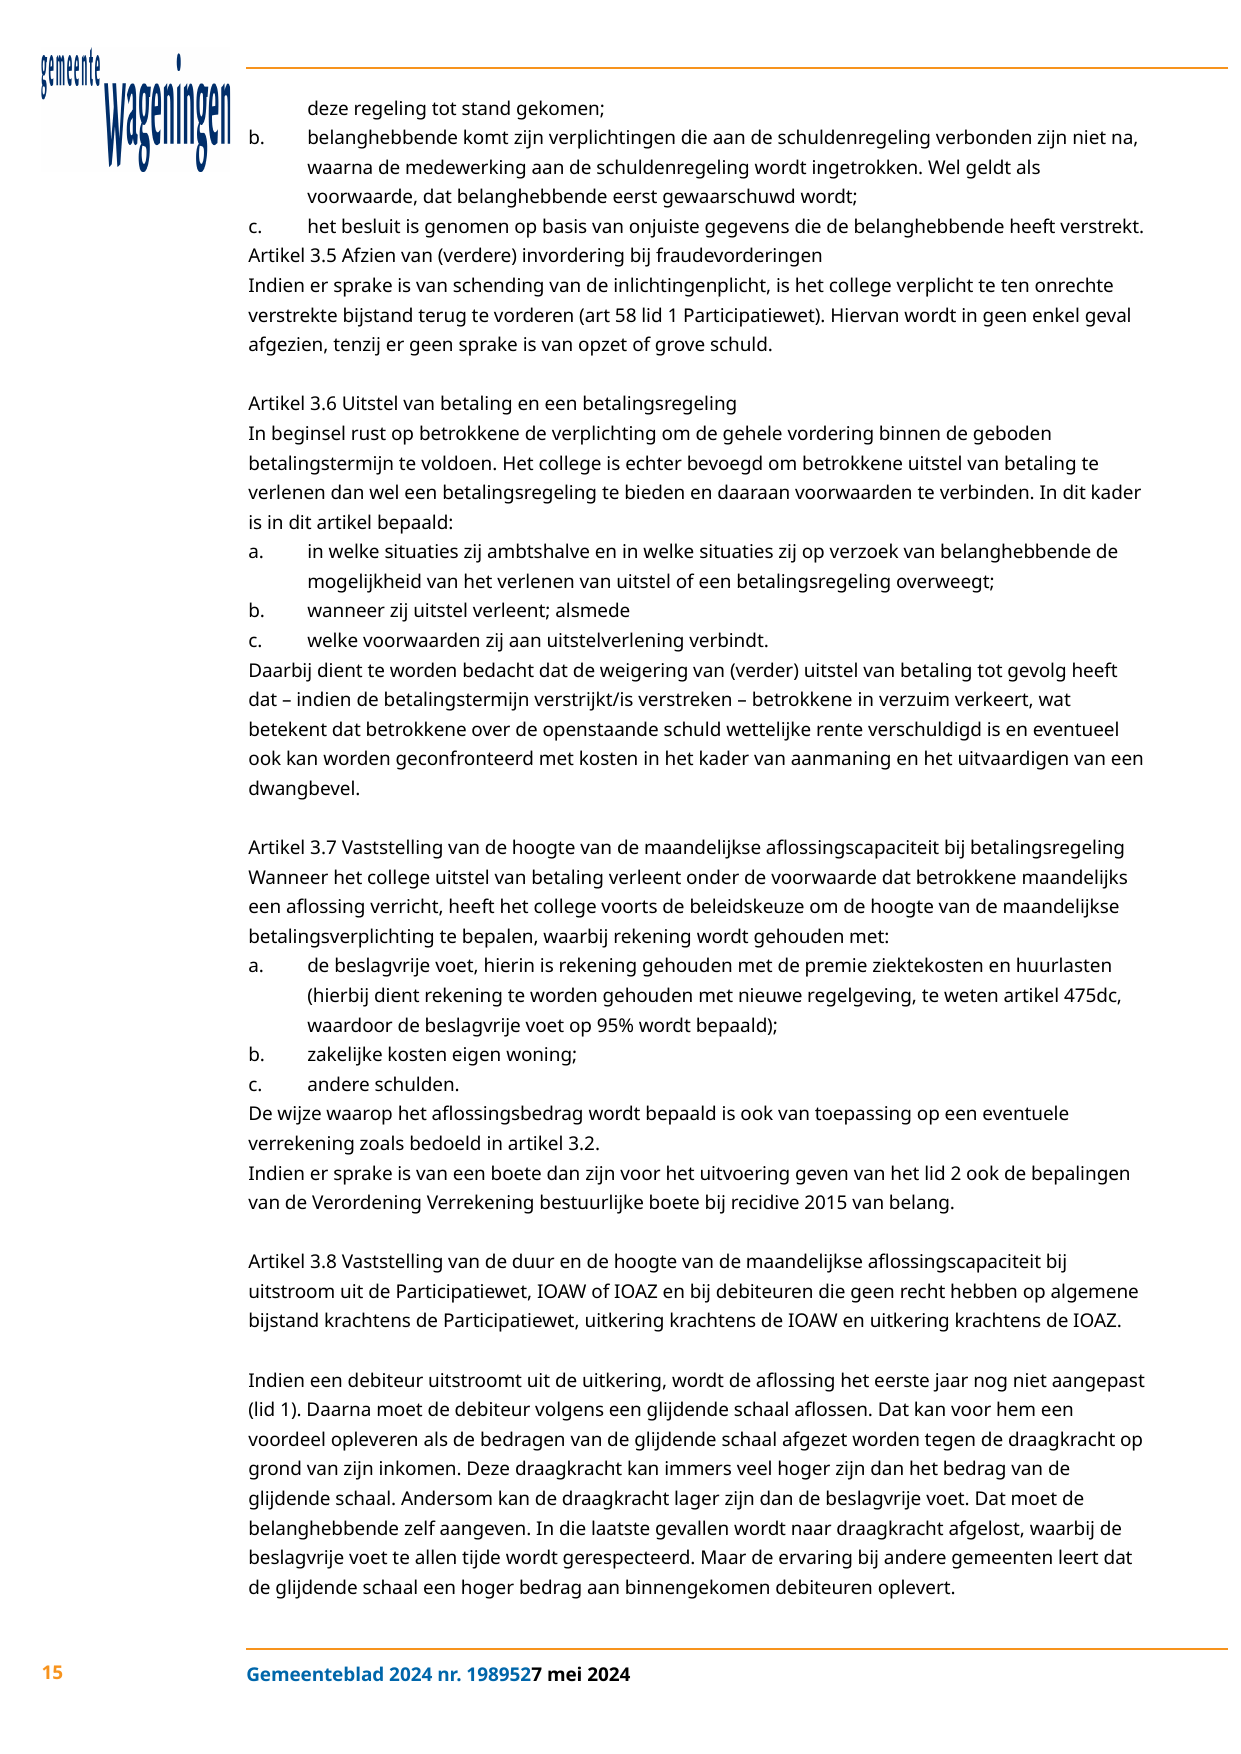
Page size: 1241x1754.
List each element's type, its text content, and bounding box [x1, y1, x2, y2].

text In beginsel rust op betrokkene de verplichting om de gehele vordering binnen de geboden betalingstermijn te voldoen. Het college is echter bevoegd om betrokkene uitstel van betaling te verlenen dan wel een betalingsregeling te bieden en daaraan voorwaarden te verbinden. In dit kader is in dit artikel bepaald: [248, 420, 1152, 535]
text Daarbij dient te worden bedacht dat de weigering van (verder) uitstel van betaling tot gevolg heeft dat – indien de betalingstermijn verstrijkt/is verstreken – betrokkene in verzuim verkeert, wat betekent dat betrokkene over de openstaande schuld wettelijke rente verschuldigd is en eventueel ook kan worden geconfronteerd met kosten in het kader van aanmaning en het uitvaardigen van een dwangbevel. [248, 657, 1152, 801]
list welke voorwaarden zij aan uitstelverlening verbindt. [248, 627, 1152, 653]
text De wijze waarop het aflossingsbedrag wordt bepaald is ook van toepassing op een eventuele verrekening zoals bedoeld in artikel 3.2. [248, 1101, 1152, 1156]
list andere schulden. [248, 1071, 1152, 1097]
list wanneer zij uitstel verleent; alsmede [248, 598, 1152, 623]
list deze regeling tot stand gekomen; [248, 95, 1152, 121]
list belanghebbende komt zijn verplichtingen die aan de schuldenregeling verbonden zijn niet na, waarna de medewerking aan de schuldenregeling wordt ingetrokken. Wel geldt als voorwaarde, dat belanghebbende eerst gewaarschuwd wordt; [248, 124, 1152, 209]
text Artikel 3.7 Vaststelling van de hoogte van de maandelijkse aflossingscapaciteit bij betalingsregeling Wanneer het college uitstel van betaling verleent onder de voorwaarde dat betrokkene maandelijks een aflossing verricht, heeft het college voorts de beleidskeuze om de hoogte van de maandelijkse betalingsverplichting te bepalen, waarbij rekening wordt gehouden met: [248, 834, 1152, 949]
text Artikel 3.5 Afzien van (verdere) invordering bij fraudevorderingen [248, 243, 1152, 268]
list het besluit is genomen op basis van onjuiste gegevens die de belanghebbende heeft verstrekt. [248, 213, 1152, 239]
text Artikel 3.6 Uitstel van betaling en een betalingsregeling [248, 391, 1152, 416]
list zakelijke kosten eigen woning; [248, 1041, 1152, 1067]
text Indien een debiteur uitstroomt uit de uitkering, wordt de aflossing het eerste jaar nog niet aangepast (lid 1). Daarna moet de debiteur volgens een glijdende schaal aflossen. Dat kan voor hem een voordeel opleveren als de bedragen van de glijdende schaal afgezet worden tegen de draagkracht op grond van zijn inkomen. Deze draagkracht kan immers veel hoger zijn dan het bedrag van de glijdende schaal. Andersom kan de draagkracht lager zijn dan de beslagvrije voet. Dat moet de belanghebbende zelf aangeven. In die laatste gevallen wordt naar draagkracht afgelost, waarbij de beslagvrije voet te allen tijde wordt gerespecteerd. Maar de ervaring bij andere gemeenten leert dat de glijdende schaal een hoger bedrag aan binnengekomen debiteuren oplevert. [248, 1367, 1152, 1600]
text Artikel 3.8 Vaststelling van de duur en de hoogte van de maandelijkse aflossingscapaciteit bij uitstroom uit de Participatiewet, IOAW of IOAZ en bij debiteuren die geen recht hebben op algemene bijstand krachtens de Participatiewet, uitkering krachtens de IOAW en uitkering krachtens de IOAZ. [248, 1248, 1152, 1333]
list in welke situaties zij ambtshalve en in welke situaties zij op verzoek van belanghebbende de mogelijkheid van het verlenen van uitstel of een betalingsregeling overweegt; [248, 538, 1152, 594]
text Indien er sprake is van schending van de inlichtingenplicht, is het college verplicht te ten onrechte verstrekte bijstand terug te vorderen (art 58 lid 1 Participatiewet). Hiervan wordt in geen enkel geval afgezien, tenzij er geen sprake is van opzet of grove schuld. [248, 272, 1152, 357]
picture [41, 47, 231, 172]
text Indien er sprake is van een boete dan zijn voor het uitvoering geven van het lid 2 ook de bepalingen van de Verordening Verrekening bestuurlijke boete bij recidive 2015 van belang. [248, 1160, 1152, 1215]
list de beslagvrije voet, hierin is rekening gehouden met de premie ziektekosten en huurlasten (hierbij dient rekening te worden gehouden met nieuwe regelgeving, te weten artikel 475dc, waardoor de beslagvrije voet op 95% wordt bepaald); [248, 953, 1152, 1038]
